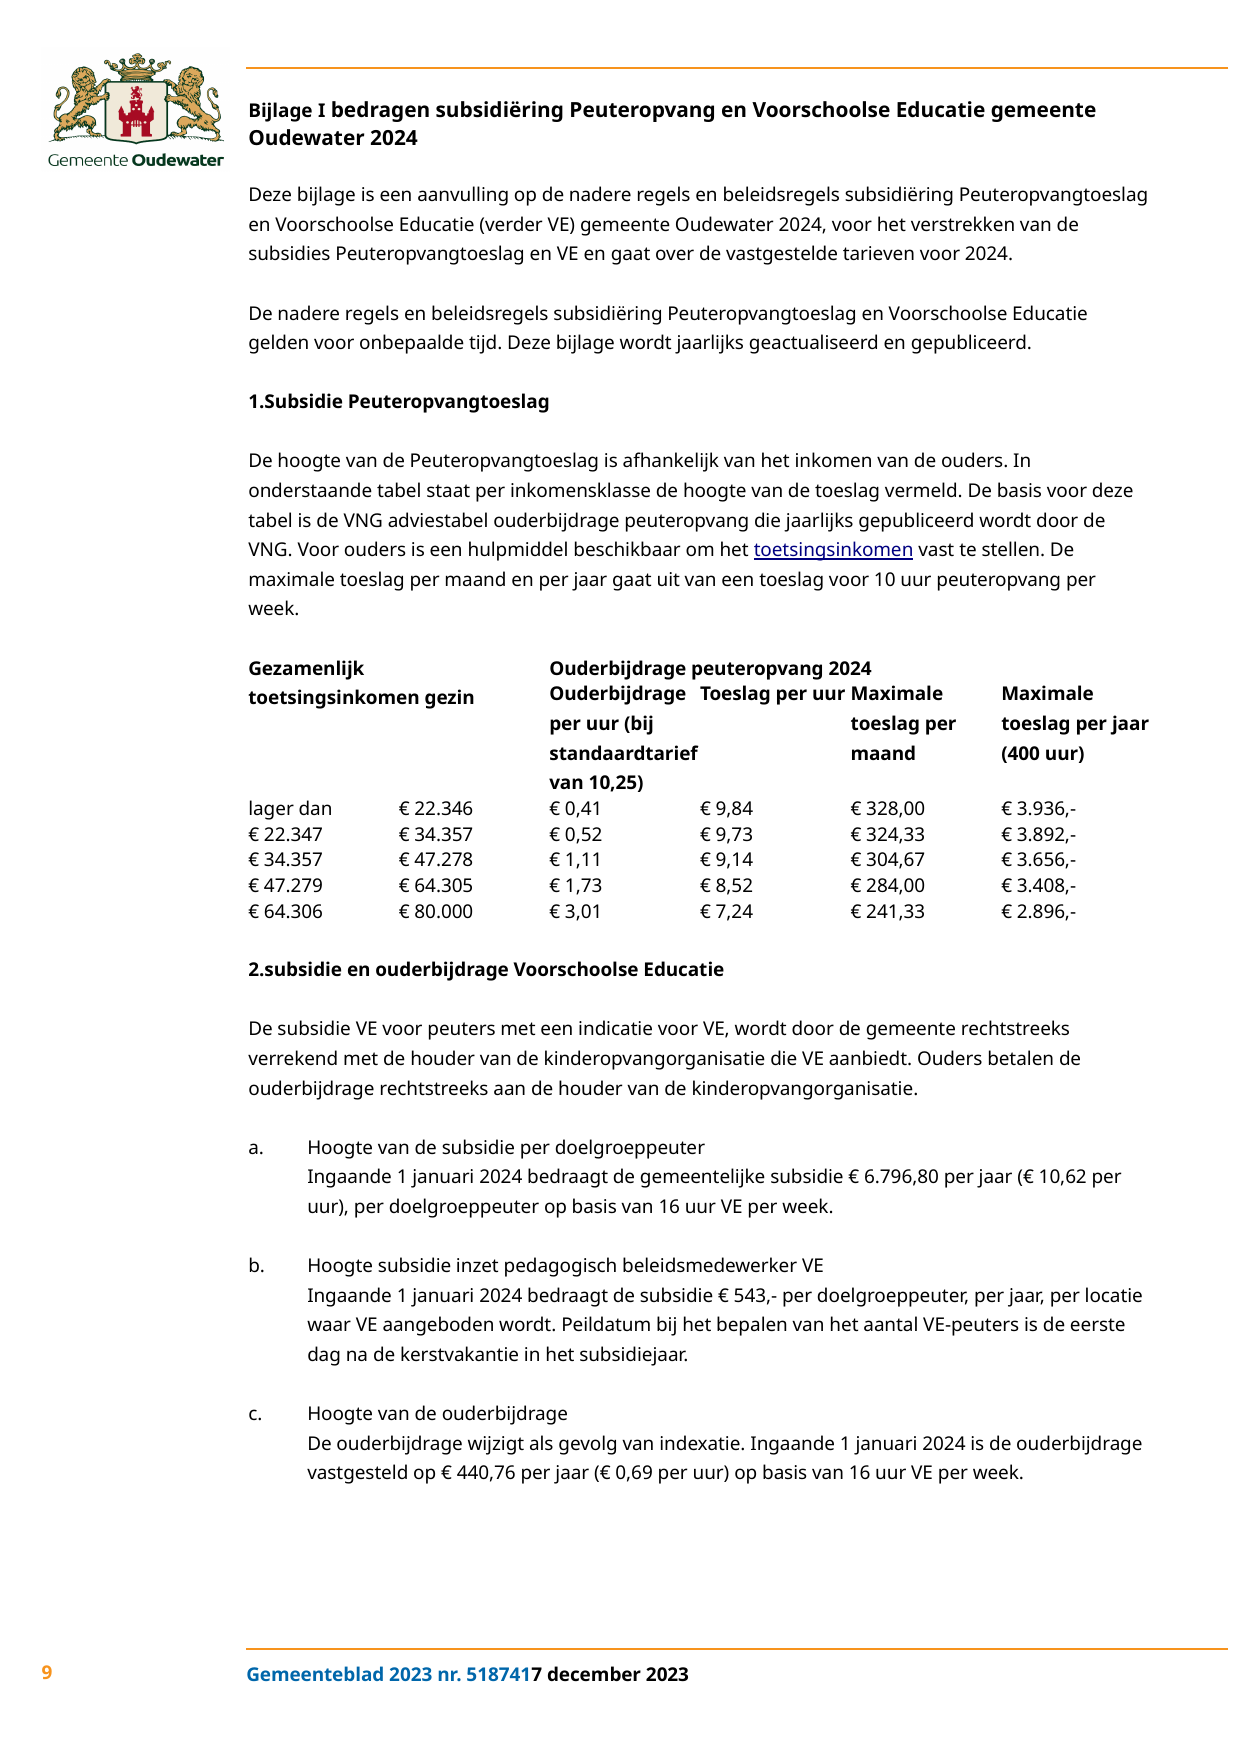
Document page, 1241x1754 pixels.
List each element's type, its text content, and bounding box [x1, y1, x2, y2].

table_cell € 1,73 [549, 872, 700, 898]
text Bijlage I bedragen subsidiëring Peuteropvang en Voorschoolse Educatie gemeente Oudewater 2024 [248, 95, 1152, 152]
text Deze bijlage is een aanvulling op de nadere regels en beleidsregels subsidiëring Peuteropvangtoeslag en Voorschoolse Educatie (verder VE) gemeente Oudewater 2024, voor het verstrekken van de subsidies Peuteropvangtoeslag en VE en gaat over de vastgestelde tarieven voor 2024. [248, 181, 1152, 266]
table_cell € 47.279 [248, 872, 398, 898]
table_cell € 1,11 [549, 846, 700, 872]
table_cell € 47.278 [399, 846, 549, 872]
table_cell € 0,52 [549, 821, 700, 846]
table_cell € 9,14 [700, 846, 850, 872]
table_cell € 64.306 [248, 898, 398, 924]
table_cell € 34.357 [399, 821, 549, 846]
list De ouderbijdrage wijzigt als gevolg van indexatie. Ingaande 1 januari 2024 is de ouderbijdrage vastgesteld op € 440,76 per jaar (€ 0,69 per uur) op basis van 16 uur VE per week. [248, 1430, 1152, 1485]
table_cell € 64.305 [399, 872, 549, 898]
table_cell € 241,33 [850, 898, 1001, 924]
list Hoogte subsidie inzet pedagogisch beleidsmedewerker VE [248, 1252, 1152, 1278]
table_cell € 324,33 [850, 821, 1001, 846]
table_cell € 9,84 [700, 795, 850, 821]
table_cell Ouderbijdrage per uur (bij standaardtarief van 10,25) [549, 681, 700, 795]
table_cell € 7,24 [700, 898, 850, 924]
table_cell € 80.000 [399, 898, 549, 924]
table_cell € 9,73 [700, 821, 850, 846]
table_header Ouderbijdrage peuteropvang 2024 [549, 655, 1152, 681]
table_cell € 284,00 [850, 872, 1001, 898]
table_cell Toeslag per uur [700, 681, 850, 795]
table_cell € 8,52 [700, 872, 850, 898]
text De hoogte van de Peuteropvangtoeslag is afhankelijk van het inkomen van de ouders. In onderstaande tabel staat per inkomensklasse de hoogte van de toeslag vermeld. De basis voor deze tabel is de VNG adviestabel ouderbijdrage peuteropvang die jaarlijks gepubliceerd wordt door de VNG. Voor ouders is een hulpmiddel beschikbaar om het toetsingsinkomen vast te stellen. De maximale toeslag per maand en per jaar gaat uit van een toeslag voor 10 uur peuteropvang per week. [248, 448, 1152, 621]
text De subsidie VE voor peuters met een indicatie voor VE, wordt door de gemeente rechtstreeks verrekend met de houder van de kinderopvangorganisatie die VE aanbiedt. Ouders betalen de ouderbijdrage rechtstreeks aan de houder van de kinderopvangorganisatie. [248, 1016, 1152, 1101]
table_cell € 22.347 [248, 821, 398, 846]
table_cell lager dan [248, 795, 398, 821]
list Hoogte van de subsidie per doelgroeppeuter [248, 1134, 1152, 1160]
table_cell € 34.357 [248, 846, 398, 872]
table_cell € 0,41 [549, 795, 700, 821]
table_cell Maximale toeslag per jaar (400 uur) [1001, 681, 1152, 795]
list Ingaande 1 januari 2024 bedraagt de gemeentelijke subsidie € 6.796,80 per jaar (€ 10,62 per uur), per doelgroeppeuter op basis van 16 uur VE per week. [248, 1163, 1152, 1219]
list Hoogte van de ouderbijdrage [248, 1400, 1152, 1426]
table_header Gezamenlijk toetsingsinkomen gezin [248, 655, 549, 795]
table_cell Maximale toeslag per maand [850, 681, 1001, 795]
table_cell € 2.896,- [1001, 898, 1152, 924]
table_cell € 3.656,- [1001, 846, 1152, 872]
text De nadere regels en beleidsregels subsidiëring Peuteropvangtoeslag en Voorschoolse Educatie gelden voor onbepaalde tijd. Deze bijlage wordt jaarlijks geactualiseerd en gepubliceerd. [248, 300, 1152, 355]
table_cell € 3.892,- [1001, 821, 1152, 846]
table_cell € 3,01 [549, 898, 700, 924]
picture [41, 47, 231, 172]
table_cell € 3.408,- [1001, 872, 1152, 898]
list Ingaande 1 januari 2024 bedraagt de subsidie € 543,- per doelgroeppeuter, per jaar, per locatie waar VE aangeboden wordt. Peildatum bij het bepalen van het aantal VE-peuters is de eerste dag na de kerstvakantie in het subsidiejaar. [248, 1282, 1152, 1367]
text 1.Subsidie Peuteropvangtoeslag [248, 388, 1152, 414]
table_cell € 328,00 [850, 795, 1001, 821]
table_cell € 3.936,- [1001, 795, 1152, 821]
table_cell € 22.346 [399, 795, 549, 821]
text 2.subsidie en ouderbijdrage Voorschoolse Educatie [248, 956, 1152, 982]
table_cell € 304,67 [850, 846, 1001, 872]
